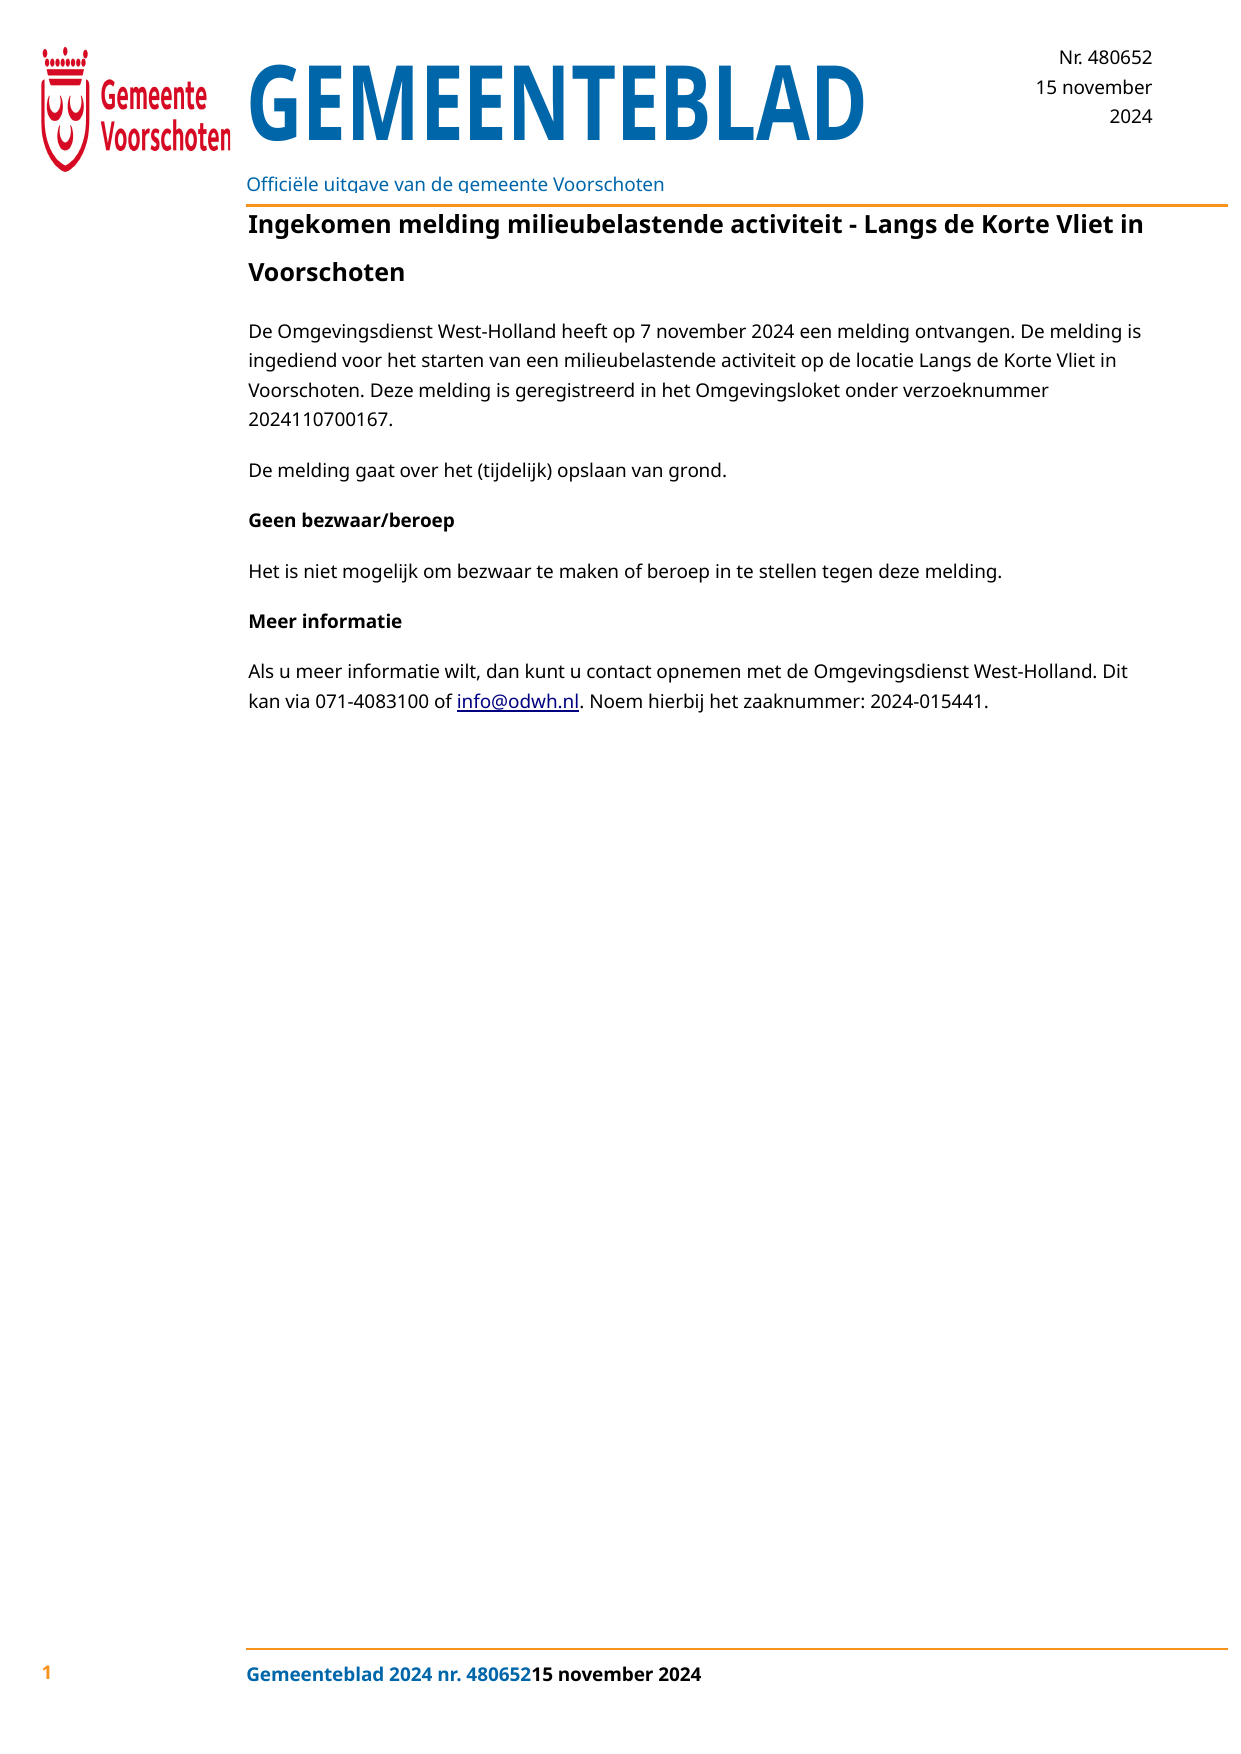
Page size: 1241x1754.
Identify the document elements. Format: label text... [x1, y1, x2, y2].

text Als u meer informatie wilt, dan kunt u contact opnemen met de Omgevingsdienst West-Holland. Dit kan via 071-4083100 of info@odwh.nl. Noem hierbij het zaaknummer: 2024-015441. [248, 659, 1152, 714]
text Meer informatie [248, 608, 1152, 634]
text Geen bezwaar/beroep [248, 507, 1152, 533]
text De melding gaat over het (tijdelijk) opslaan van grond. [248, 457, 1152, 483]
text Ingekomen melding milieubelastende activiteit - Langs de Korte Vliet in Voorschoten [248, 207, 1152, 288]
text Het is niet mogelijk om bezwaar te maken of beroep in te stellen tegen deze melding. [248, 558, 1152, 584]
picture [41, 47, 231, 172]
text De Omgevingsdienst West-Holland heeft op 7 november 2024 een melding ontvangen. De melding is ingediend voor het starten van een milieubelastende activiteit op de locatie Langs de Korte Vliet in Voorschoten. Deze melding is geregistreerd in het Omgevingsloket onder verzoeknummer 2024110700167. [248, 318, 1152, 432]
